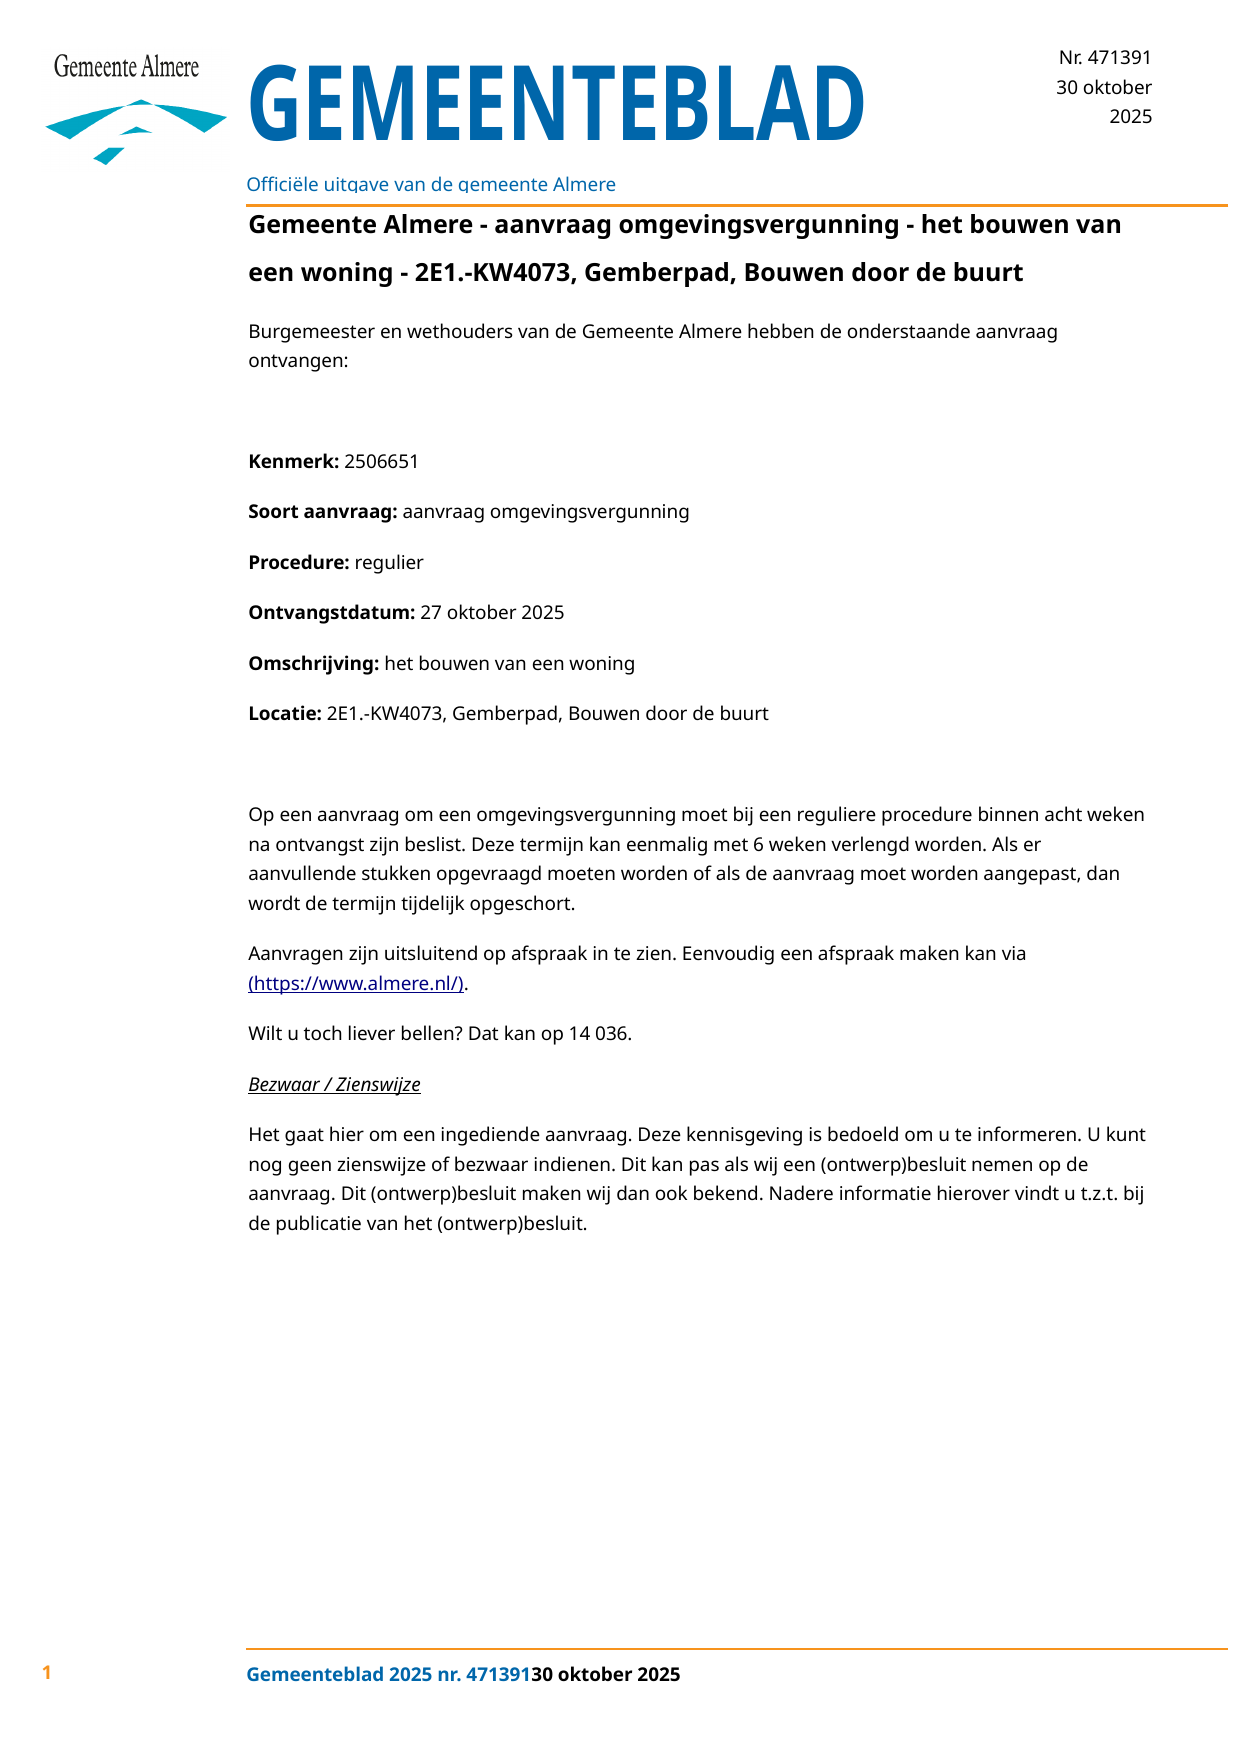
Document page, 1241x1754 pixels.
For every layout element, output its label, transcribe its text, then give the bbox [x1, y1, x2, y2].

text Soort aanvraag: aanvraag omgevingsvergunning [248, 499, 1152, 524]
text Burgemeester en wethouders van de Gemeente Almere hebben de onderstaande aanvraag ontvangen: [248, 318, 1152, 373]
text Het gaat hier om een ingediende aanvraag. Deze kennisgeving is bedoeld om u te informeren. U kunt nog geen zienswijze of bezwaar indienen. Dit kan pas als wij een (ontwerp)besluit nemen op de aanvraag. Dit (ontwerp)besluit maken wij dan ook bekend. Nadere informatie hierover vindt u t.z.t. bij de publicatie van het (ontwerp)besluit. [248, 1121, 1152, 1236]
text Gemeente Almere - aanvraag omgevingsvergunning - het bouwen van een woning - 2E1.-KW4073, Gemberpad, Bouwen door de buurt [248, 207, 1152, 288]
text Omschrijving: het bouwen van een woning [248, 650, 1152, 676]
text Procedure: regulier [248, 549, 1152, 575]
text Aanvragen zijn uitsluitend op afspraak in te zien. Eenvoudig een afspraak maken kan via (https://www.almere.nl/). [248, 940, 1152, 996]
text Bezwaar / Zienswijze [248, 1071, 1152, 1097]
text Wilt u toch liever bellen? Dat kan op 14 036. [248, 1020, 1152, 1046]
text Ontvangstdatum: 27 oktober 2025 [248, 599, 1152, 625]
text Kenmerk: 2506651 [248, 448, 1152, 474]
picture [41, 47, 231, 172]
text Locatie: 2E1.-KW4073, Gemberpad, Bouwen door de buurt [248, 700, 1152, 726]
text Op een aanvraag om een omgevingsvergunning moet bij een reguliere procedure binnen acht weken na ontvangst zijn beslist. Deze termijn kan eenmalig met 6 weken verlengd worden. Als er aanvullende stukken opgevraagd moeten worden of als de aanvraag moet worden aangepast, dan wordt de termijn tijdelijk opgeschort. [248, 801, 1152, 916]
